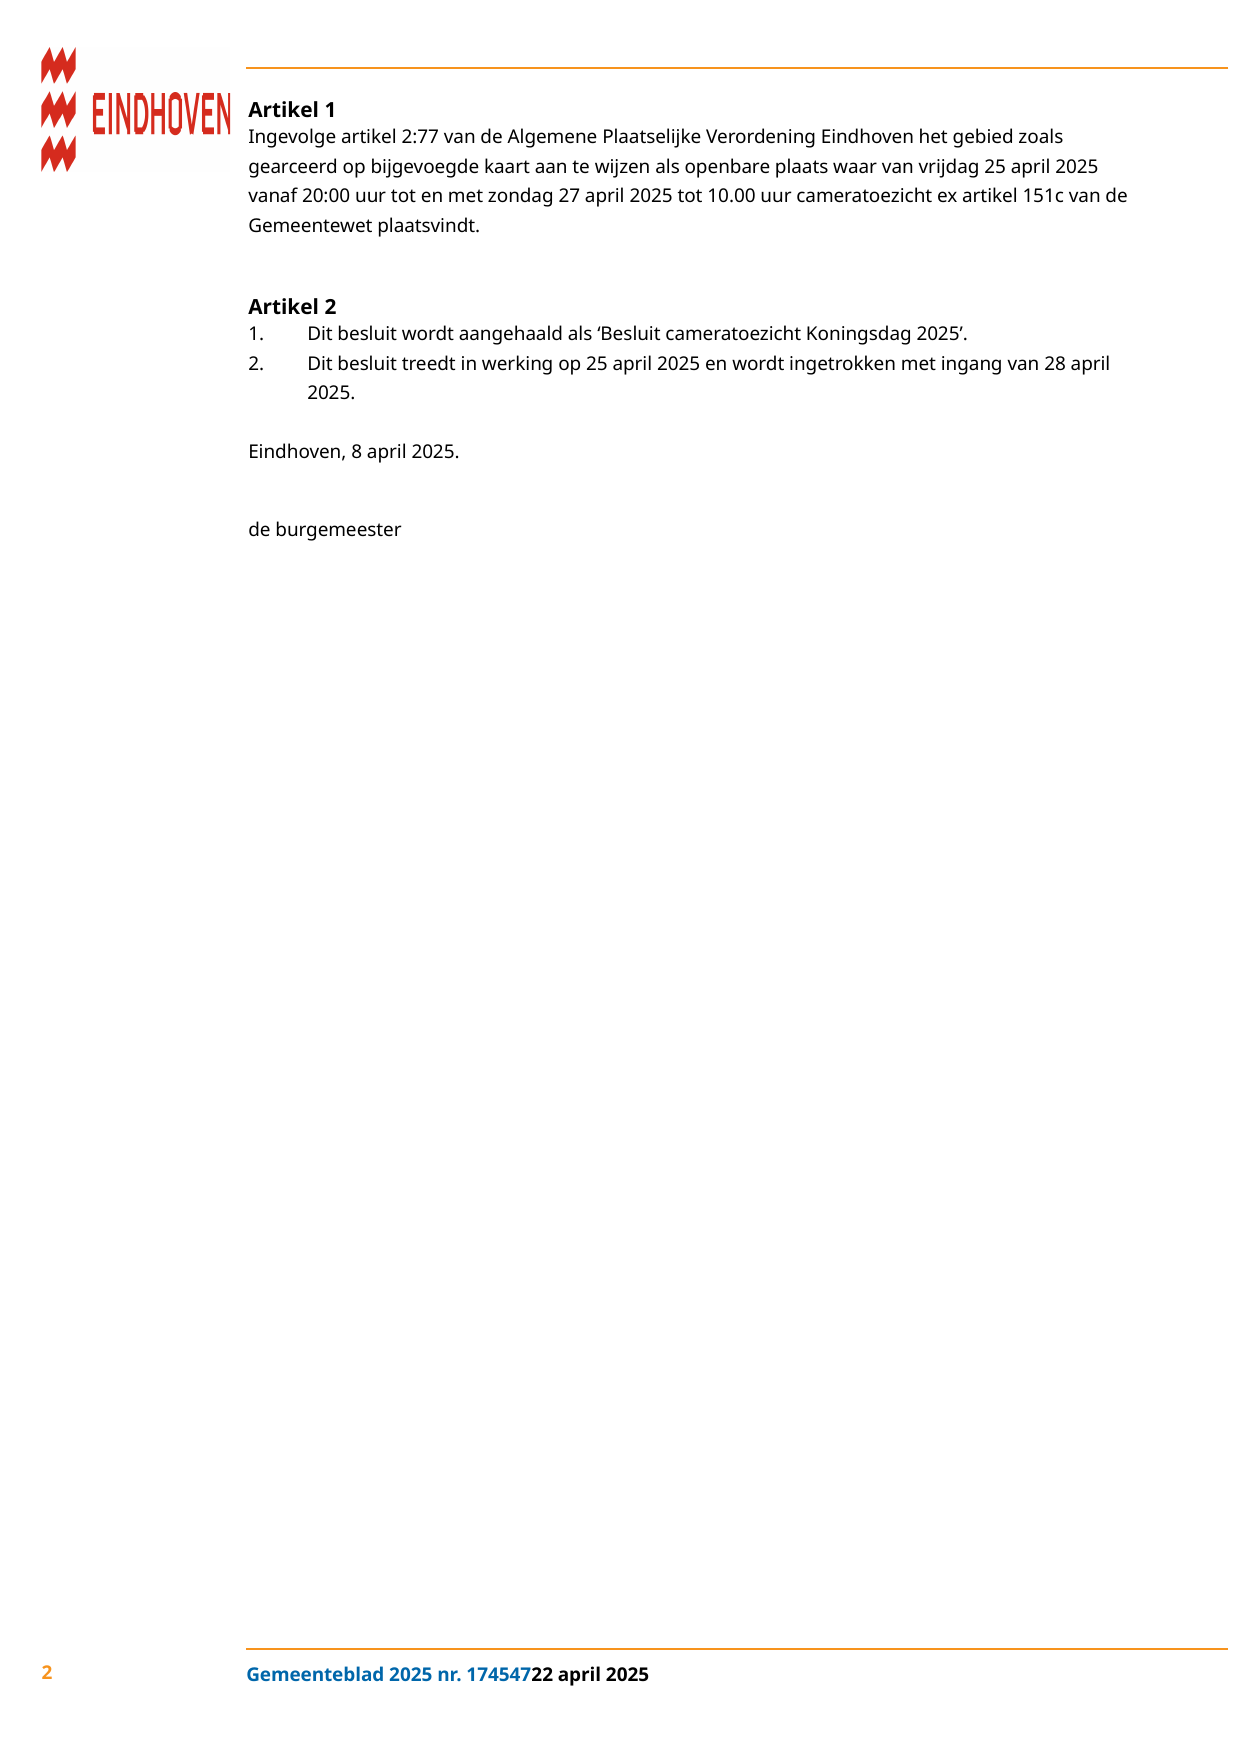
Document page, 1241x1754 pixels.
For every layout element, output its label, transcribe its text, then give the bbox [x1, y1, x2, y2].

text Ingevolge artikel 2:77 van de Algemene Plaatselijke Verordening Eindhoven het gebied zoals gearceerd op bijgevoegde kaart aan te wijzen als openbare plaats waar van vrijdag 25 april 2025 vanaf 20:00 uur tot en met zondag 27 april 2025 tot 10.00 uur cameratoezicht ex artikel 151c van de Gemeentewet plaatsvindt. [248, 123, 1152, 238]
text de burgemeester [248, 516, 1152, 542]
text Eindhoven, 8 april 2025. [248, 439, 1152, 464]
list Dit besluit wordt aangehaald als ‘Besluit cameratoezicht Koningsdag 2025’. [248, 320, 1152, 346]
list Dit besluit treedt in werking op 25 april 2025 en wordt ingetrokken met ingang van 28 april 2025. [248, 350, 1152, 405]
text Artikel 2 [248, 292, 1152, 320]
text Artikel 1 [248, 95, 1152, 123]
picture [41, 47, 231, 172]
